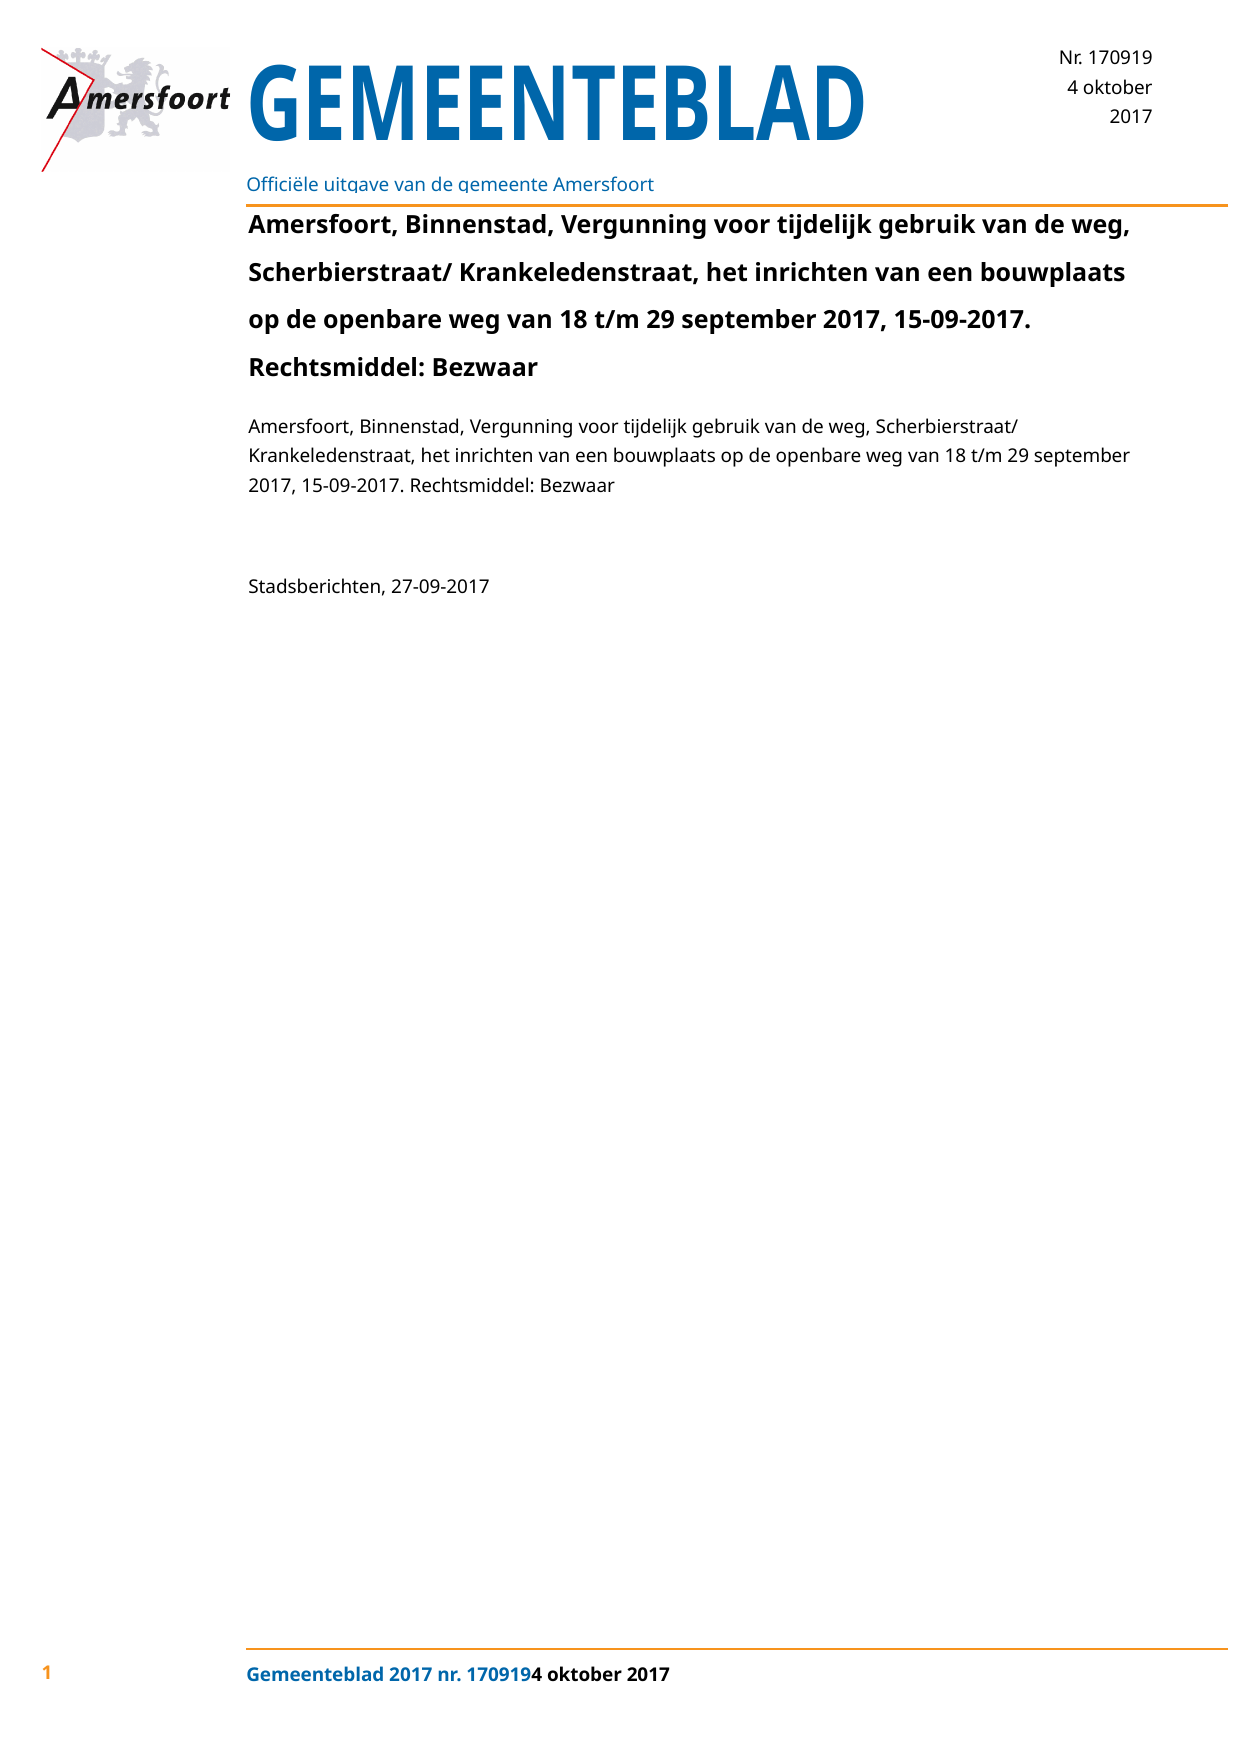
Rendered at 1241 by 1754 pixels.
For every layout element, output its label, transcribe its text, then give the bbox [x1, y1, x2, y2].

text Amersfoort, Binnenstad, Vergunning voor tijdelijk gebruik van de weg, Scherbierstraat/ Krankeledenstraat, het inrichten van een bouwplaats op de openbare weg van 18 t/m 29 september 2017, 15-09-2017. Rechtsmiddel: Bezwaar [248, 207, 1152, 384]
picture [41, 47, 231, 172]
text Amersfoort, Binnenstad, Vergunning voor tijdelijk gebruik van de weg, Scherbierstraat/ Krankeledenstraat, het inrichten van een bouwplaats op de openbare weg van 18 t/m 29 september 2017, 15-09-2017. Rechtsmiddel: Bezwaar [248, 413, 1152, 498]
text Stadsberichten, 27-09-2017 [248, 573, 1152, 599]
